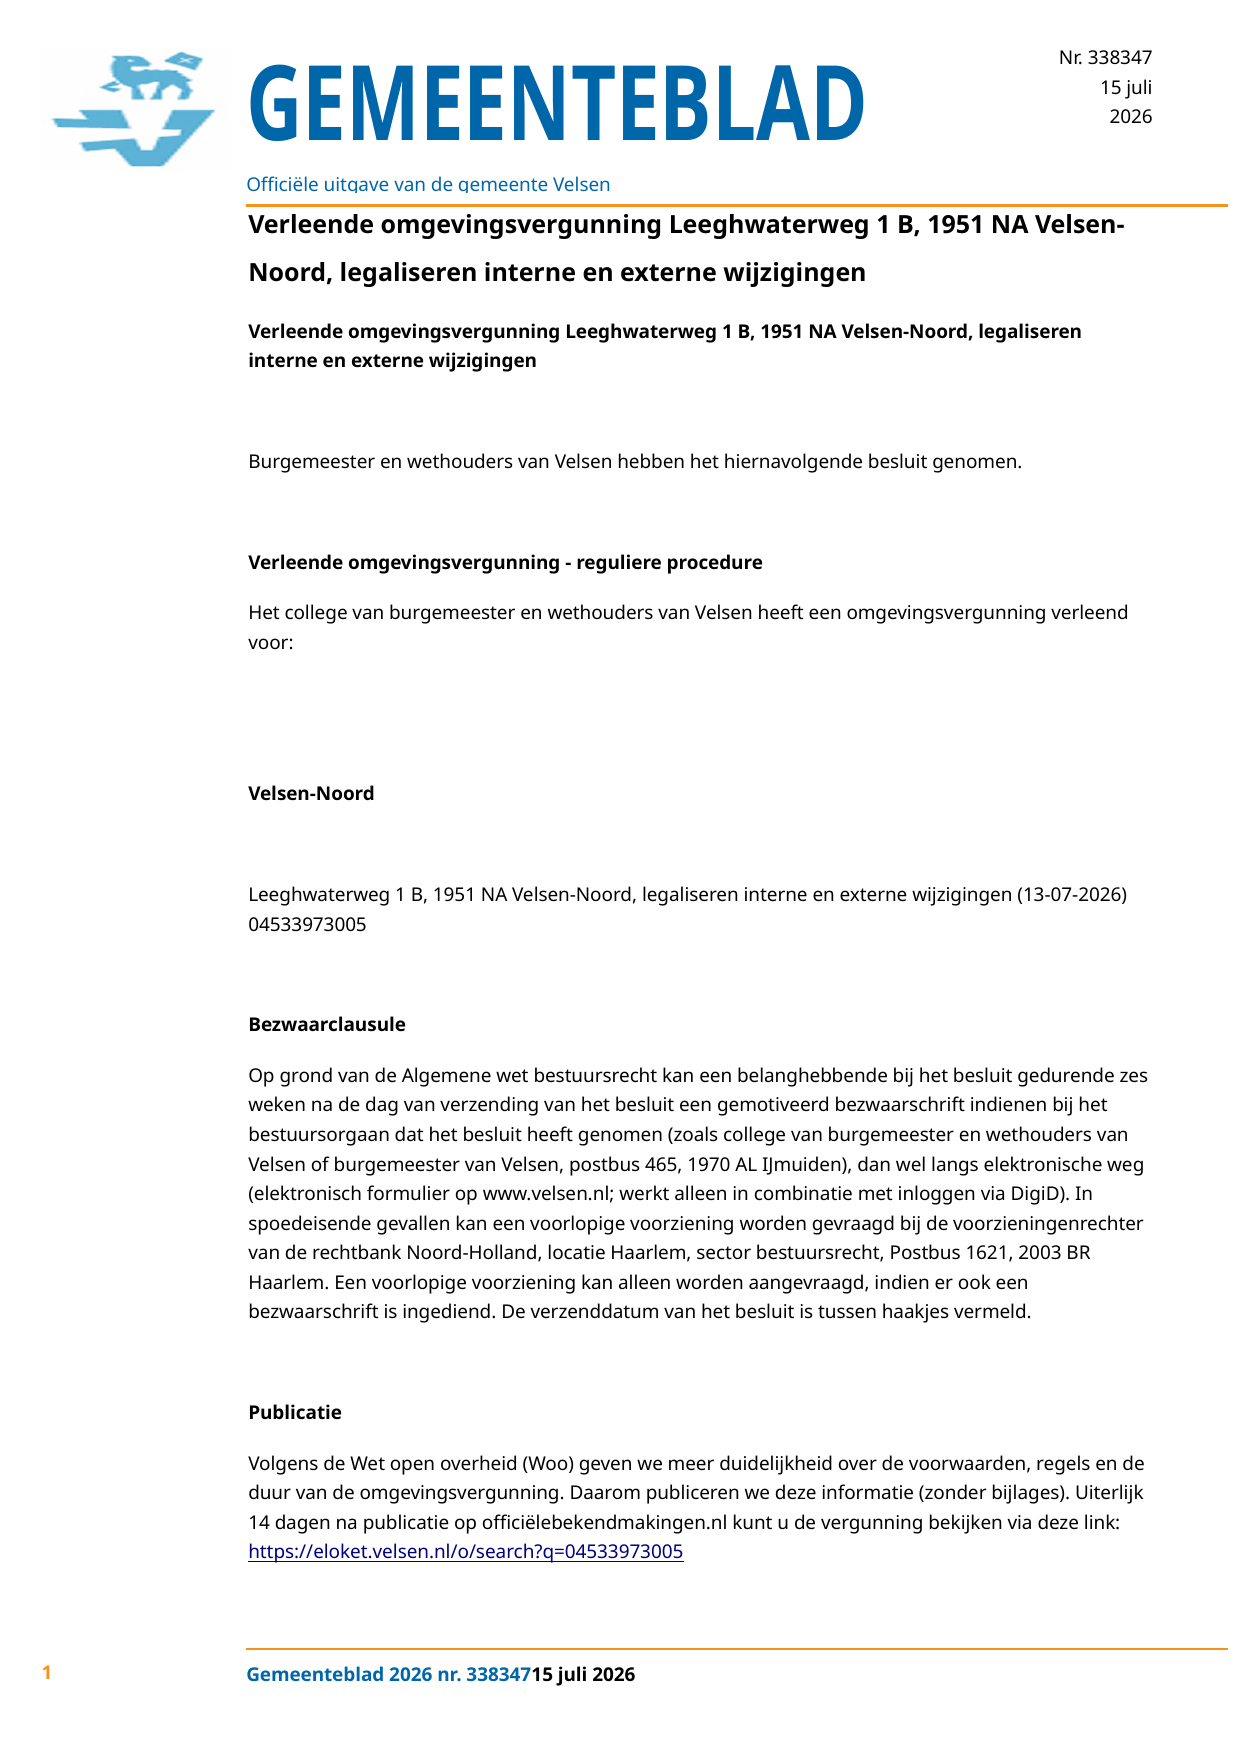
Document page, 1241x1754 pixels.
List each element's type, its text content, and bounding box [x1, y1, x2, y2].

text Volgens de Wet open overheid (Woo) geven we meer duidelijkheid over de voorwaarden, regels en de duur van de omgevingsvergunning. Daarom publiceren we deze informatie (zonder bijlages). Uiterlijk 14 dagen na publicatie op officiëlebekendmakingen.nl kunt u de vergunning bekijken via deze link: https://eloket.velsen.nl/o/search?q=04533973005 [248, 1450, 1152, 1564]
text Burgemeester en wethouders van Velsen hebben het hiernavolgende besluit genomen. [248, 448, 1152, 474]
text Bezwaarclausule [248, 1012, 1152, 1037]
text Op grond van de Algemene wet bestuursrecht kan een belanghebbende bij het besluit gedurende zes weken na de dag van verzending van het besluit een gemotiveerd bezwaarschrift indienen bij het bestuursorgaan dat het besluit heeft genomen (zoals college van burgemeester en wethouders van Velsen of burgemeester van Velsen, postbus 465, 1970 AL IJmuiden), dan wel langs elektronische weg (elektronisch formulier op www.velsen.nl; werkt alleen in combinatie met inloggen via DigiD). In spoedeisende gevallen kan een voorlopige voorziening worden gevraagd bij de voorzieningenrechter van de rechtbank Noord-Holland, locatie Haarlem, sector bestuursrecht, Postbus 1621, 2003 BR Haarlem. Een voorlopige voorziening kan alleen worden aangevraagd, indien er ook een bezwaarschrift is ingediend. De verzenddatum van het besluit is tussen haakjes vermeld. [248, 1062, 1152, 1324]
text Verleende omgevingsvergunning Leeghwaterweg 1 B, 1951 NA Velsen-Noord, legaliseren interne en externe wijzigingen [248, 207, 1152, 288]
text Velsen-Noord [248, 780, 1152, 806]
text Publicatie [248, 1399, 1152, 1425]
text Leeghwaterweg 1 B, 1951 NA Velsen-Noord, legaliseren interne en externe wijzigingen (13-07-2026) 04533973005 [248, 881, 1152, 937]
picture [41, 47, 231, 172]
text Het college van burgemeester en wethouders van Velsen heeft een omgevingsvergunning verleend voor: [248, 599, 1152, 655]
text Verleende omgevingsvergunning - reguliere procedure [248, 549, 1152, 575]
text Verleende omgevingsvergunning Leeghwaterweg 1 B, 1951 NA Velsen-Noord, legaliseren interne en externe wijzigingen [248, 318, 1152, 373]
